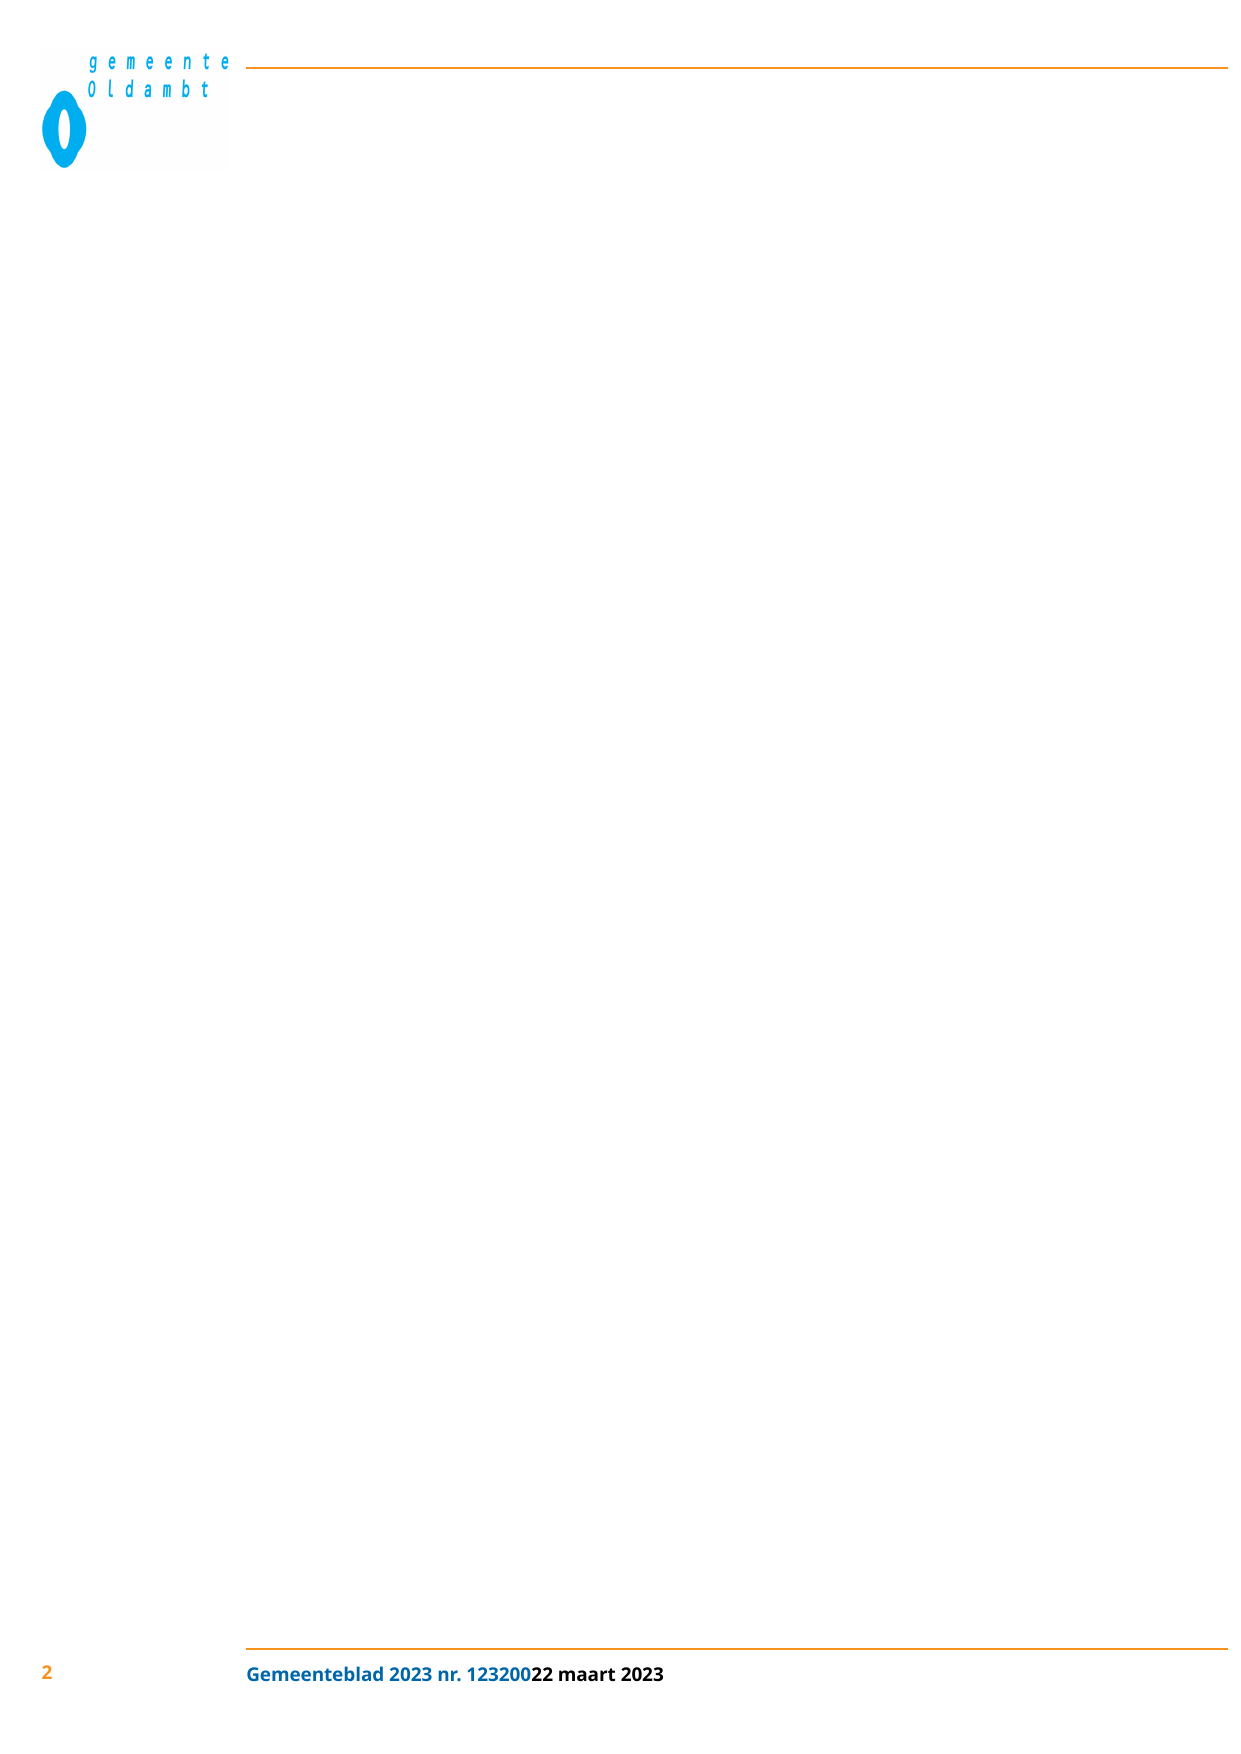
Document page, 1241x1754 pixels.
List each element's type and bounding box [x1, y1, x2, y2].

picture [41, 47, 231, 172]
